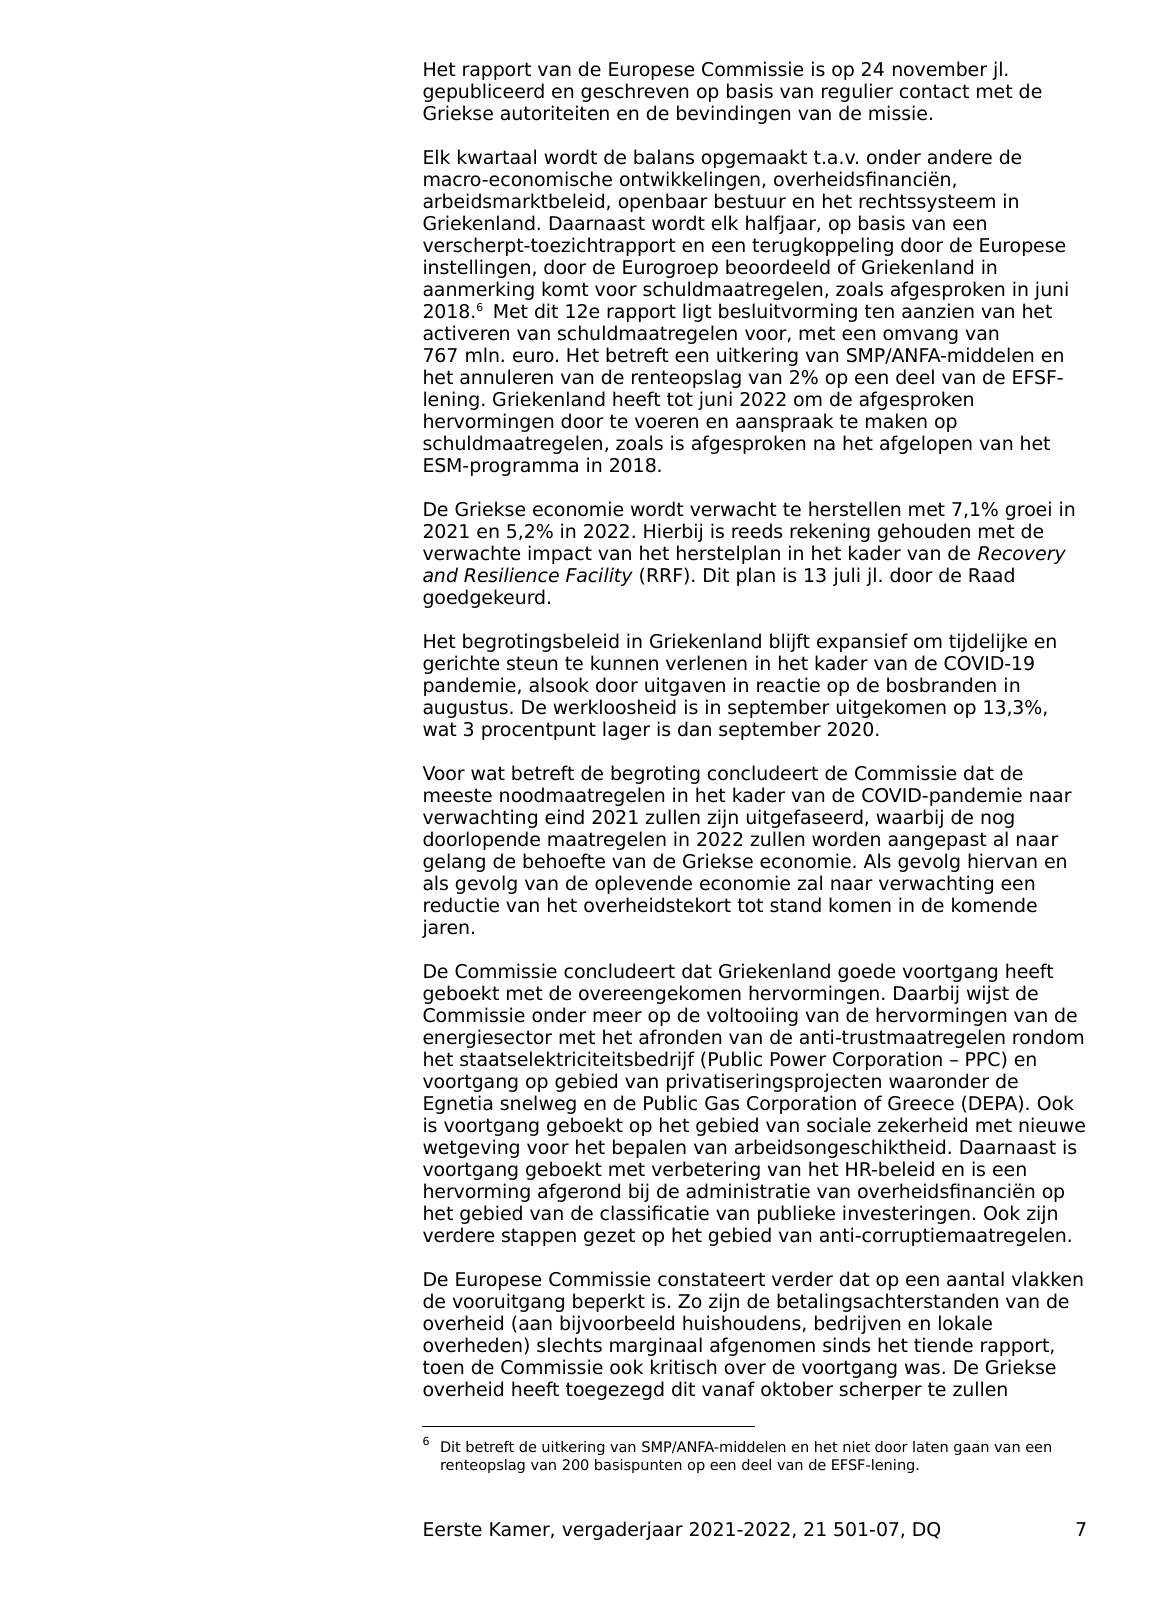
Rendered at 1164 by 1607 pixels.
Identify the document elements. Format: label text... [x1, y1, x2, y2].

text Dit betreft de uitkering van SMP/ANFA-middelen en het niet door laten gaan van een renteopslag van 200 basispunten op een deel van de EFSF-lening. [422, 1435, 1087, 1474]
text Het rapport van de Europese Commissie is op 24 november jl. gepubliceerd en geschreven op basis van regulier contact met de Griekse autoriteiten en de bevindingen van de missie. [422, 59, 1087, 125]
text Elk kwartaal wordt de balans opgemaakt t.a.v. onder andere de macro-economische ontwikkelingen, overheidsfinanciën, arbeidsmarktbeleid, openbaar bestuur en het rechtssysteem in Griekenland. Daarnaast wordt elk halfjaar, op basis van een verscherpt-toezichtrapport en een terugkoppeling door de Europese instellingen, door de Eurogroep beoordeeld of Griekenland in aanmerking komt voor schuldmaatregelen, zoals afgesproken in juni 2018. Met dit 12e rapport ligt besluitvorming ten aanzien van het activeren van schuldmaatregelen voor, met een omvang van 767 mln. euro. Het betreft een uitkering van SMP/ANFA-middelen en het annuleren van de renteopslag van 2% op een deel van de EFSF-lening. Griekenland heeft tot juni 2022 om de afgesproken hervormingen door te voeren en aanspraak te maken op schuldmaatregelen, zoals is afgesproken na het afgelopen van het ESM-programma in 2018. [422, 147, 1087, 477]
text De Commissie concludeert dat Griekenland goede voortgang heeft geboekt met de overeengekomen hervormingen. Daarbij wijst de Commissie onder meer op de voltooiing van de hervormingen van de energiesector met het afronden van de anti-trustmaatregelen rondom het staatselektriciteitsbedrijf (Public Power Corporation – PPC) en voortgang op gebied van privatiseringsprojecten waaronder de Egnetia snelweg en de Public Gas Corporation of Greece (DEPA). Ook is voortgang geboekt op het gebied van sociale zekerheid met nieuwe wetgeving voor het bepalen van arbeidsongeschiktheid. Daarnaast is voortgang geboekt met verbetering van het HR-beleid en is een hervorming afgerond bij de administratie van overheidsfinanciën op het gebied van de classificatie van publieke investeringen. Ook zijn verdere stappen gezet op het gebied van anti-corruptiemaatregelen. [422, 961, 1087, 1247]
text Voor wat betreft de begroting concludeert de Commissie dat de meeste noodmaatregelen in het kader van de COVID-pandemie naar verwachting eind 2021 zullen zijn uitgefaseerd, waarbij de nog doorlopende maatregelen in 2022 zullen worden aangepast al naar gelang de behoefte van de Griekse economie. Als gevolg hiervan en als gevolg van de oplevende economie zal naar verwachting een reductie van het overheidstekort tot stand komen in de komende jaren. [422, 763, 1087, 939]
text De Europese Commissie constateert verder dat op een aantal vlakken de vooruitgang beperkt is. Zo zijn de betalingsachterstanden van de overheid (aan bijvoorbeeld huishoudens, bedrijven en lokale overheden) slechts marginaal afgenomen sinds het tiende rapport, toen de Commissie ook kritisch over de voortgang was. De Griekse overheid heeft toegezegd dit vanaf oktober scherper te zullen [422, 1269, 1087, 1401]
text Het begrotingsbeleid in Griekenland blijft expansief om tijdelijke en gerichte steun te kunnen verlenen in het kader van de COVID-19 pandemie, alsook door uitgaven in reactie op de bosbranden in augustus. De werkloosheid is in september uitgekomen op 13,3%, wat 3 procentpunt lager is dan september 2020. [422, 631, 1087, 741]
text De Griekse economie wordt verwacht te herstellen met 7,1% groei in 2021 en 5,2% in 2022. Hierbij is reeds rekening gehouden met de verwachte impact van het herstelplan in het kader van de Recovery and Resilience Facility (RRF). Dit plan is 13 juli jl. door de Raad goedgekeurd. [422, 499, 1087, 609]
